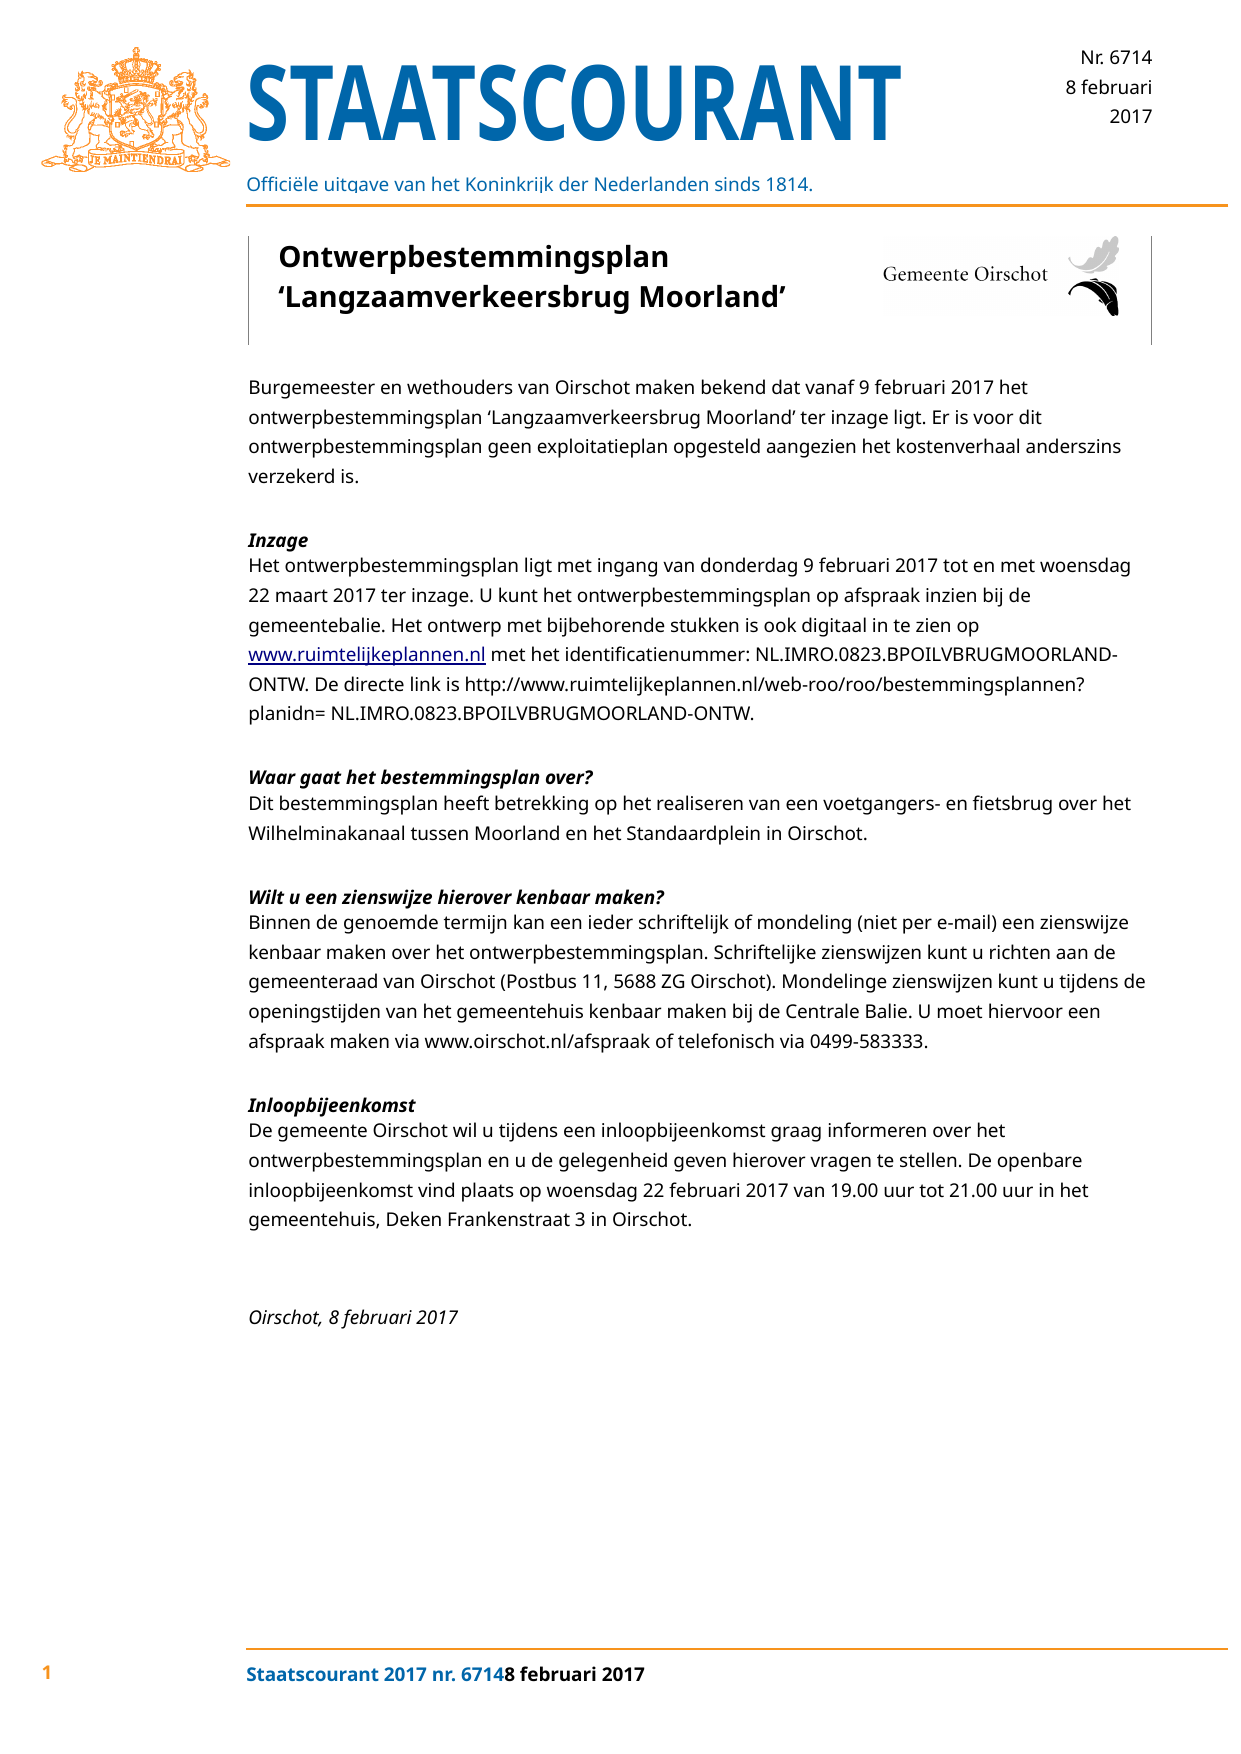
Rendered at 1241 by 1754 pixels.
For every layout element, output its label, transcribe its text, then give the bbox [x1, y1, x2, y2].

picture [882, 236, 1119, 316]
text Binnen de genoemde termijn kan een ieder schriftelijk of mondeling (niet per e-mail) een zienswijze kenbaar maken over het ontwerpbestemmingsplan. Schriftelijke zienswijzen kunt u richten aan de gemeenteraad van Oirschot (Postbus 11, 5688 ZG Oirschot). Mondelinge zienswijzen kunt u tijdens de openingstijden van het gemeentehuis kenbaar maken bij de Centrale Balie. U moet hiervoor een afspraak maken via www.oirschot.nl/afspraak of telefonisch via 0499-583333. [248, 909, 1152, 1054]
text Dit bestemmingsplan heeft betrekking op het realiseren van een voetgangers- en fietsbrug over het Wilhelminakanaal tussen Moorland en het Standaardplein in Oirschot. [248, 790, 1152, 846]
text Inzage [248, 527, 1152, 553]
table_header Ontwerpbestemmingsplan ‘Langzaamverkeersbrug Moorland’ [249, 236, 850, 345]
text De gemeente Oirschot wil u tijdens een inloopbijeenkomst graag informeren over het ontwerpbestemmingsplan en u de gelegenheid geven hierover vragen te stellen. De openbare inloopbijeenkomst vind plaats op woensdag 22 februari 2017 van 19.00 uur tot 21.00 uur in het gemeentehuis, Deken Frankenstraat 3 in Oirschot. [248, 1118, 1152, 1232]
table_header [850, 236, 1151, 345]
text Waar gaat het bestemmingsplan over? [248, 764, 1152, 790]
text Het ontwerpbestemmingsplan ligt met ingang van donderdag 9 februari 2017 tot en met woensdag 22 maart 2017 ter inzage. U kunt het ontwerpbestemmingsplan op afspraak inzien bij de gemeentebalie. Het ontwerp met bijbehorende stukken is ook digitaal in te zien op www.ruimtelijkeplannen.nl met het identificatienummer: NL.IMRO.0823.BPOILVBRUGMOORLAND-ONTW. De directe link is http://www.ruimtelijkeplannen.nl/web-roo/roo/bestemmingsplannen?planidn= NL.IMRO.0823.BPOILVBRUGMOORLAND-ONTW. [248, 553, 1152, 726]
text Wilt u een zienswijze hierover kenbaar maken? [248, 884, 1152, 909]
text Burgemeester en wethouders van Oirschot maken bekend dat vanaf 9 februari 2017 het ontwerpbestemmingsplan ‘Langzaamverkeersbrug Moorland’ ter inzage ligt. Er is voor dit ontwerpbestemmingsplan geen exploitatieplan opgesteld aangezien het kostenverhaal anderszins verzekerd is. [248, 374, 1152, 489]
text Oirschot, 8 februari 2017 [248, 1304, 1152, 1330]
picture [41, 47, 231, 172]
text Inloopbijeenkomst [248, 1092, 1152, 1118]
